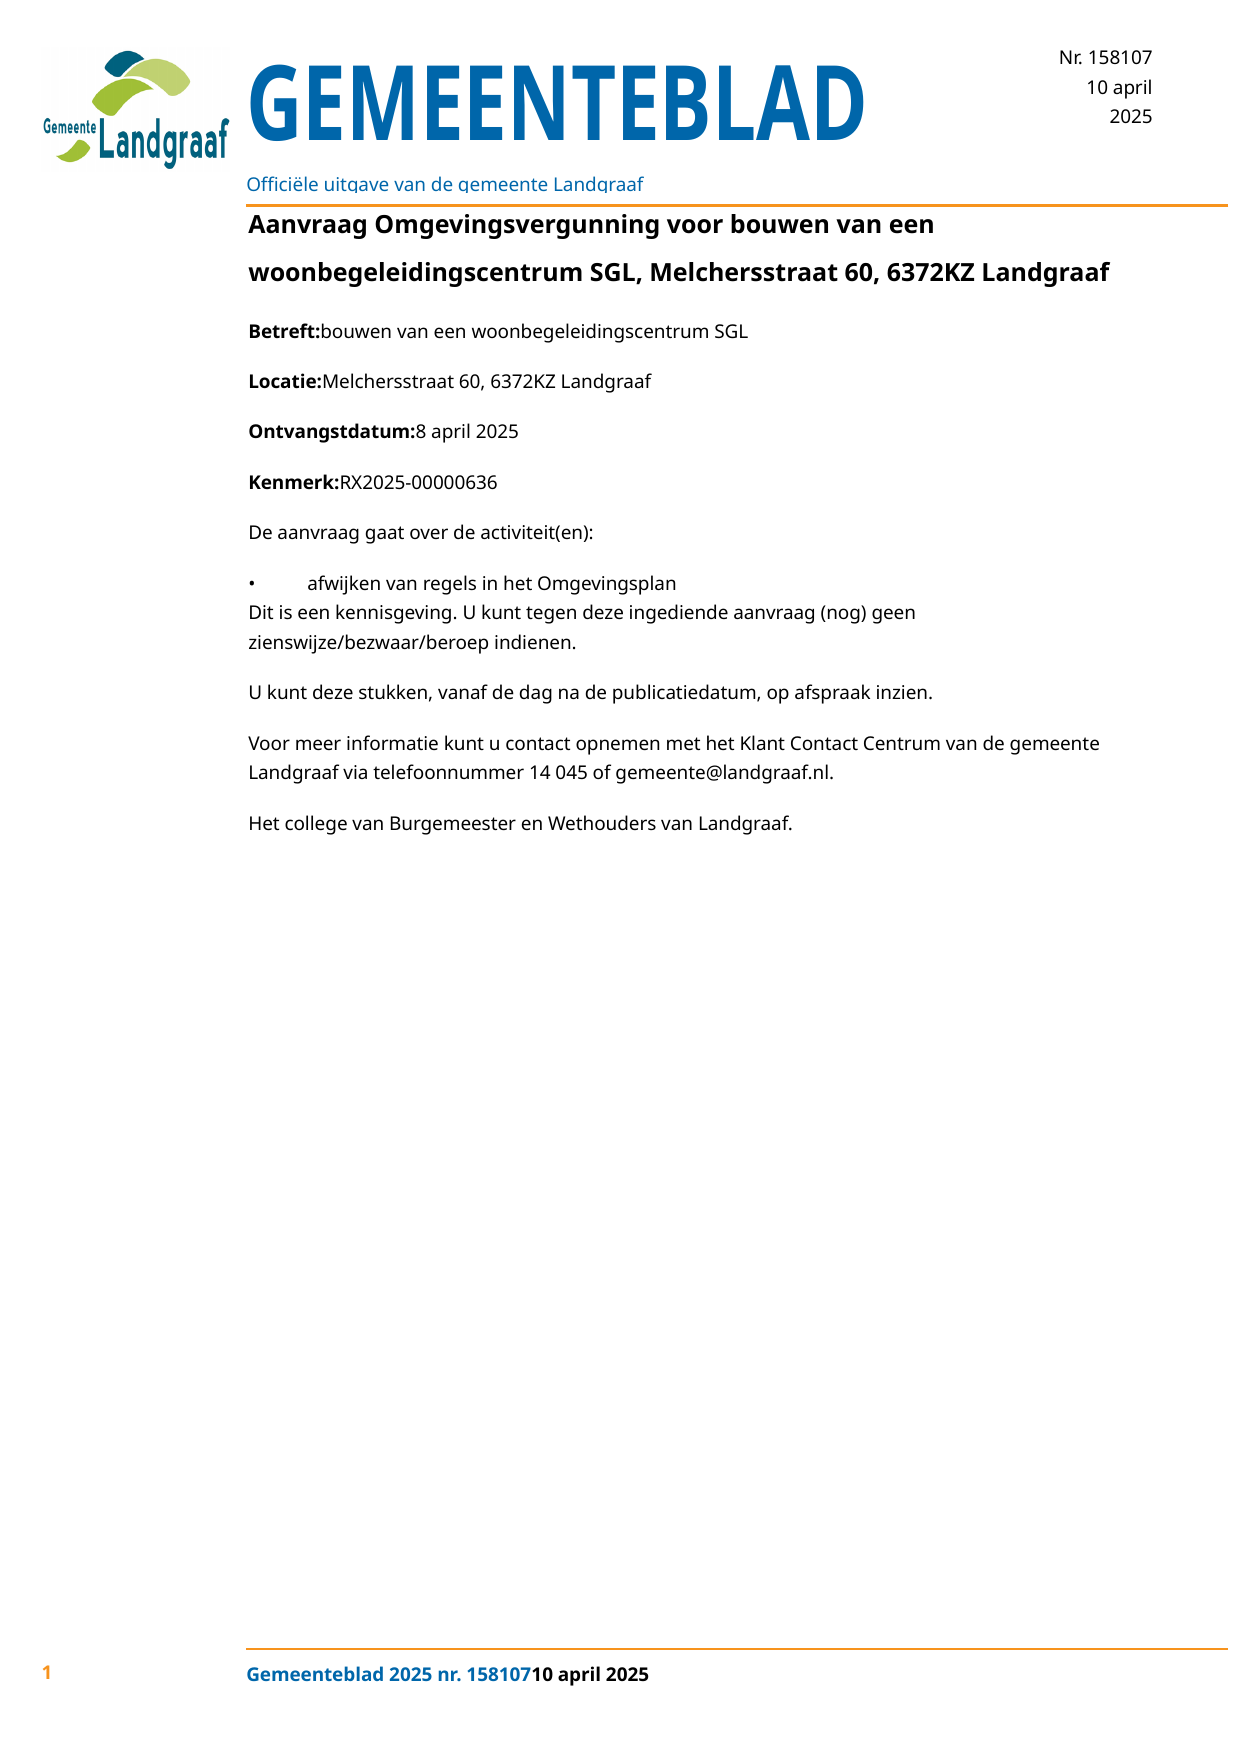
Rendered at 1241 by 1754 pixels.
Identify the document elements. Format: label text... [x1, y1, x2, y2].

text Het college van Burgemeester en Wethouders van Landgraaf. [248, 810, 1152, 836]
text Ontvangstdatum:8 april 2025 [248, 419, 1152, 444]
list afwijken van regels in het Omgevingsplan [248, 570, 1152, 596]
picture [41, 47, 231, 172]
text De aanvraag gaat over de activiteit(en): [248, 519, 1152, 545]
text Dit is een kennisgeving. U kunt tegen deze ingediende aanvraag (nog) geen zienswijze/bezwaar/beroep indienen. [248, 599, 1152, 655]
text Voor meer informatie kunt u contact opnemen met het Klant Contact Centrum van de gemeente Landgraaf via telefoonnummer 14 045 of gemeente@landgraaf.nl. [248, 730, 1152, 785]
text Betreft:bouwen van een woonbegeleidingscentrum SGL [248, 318, 1152, 344]
text Locatie:Melchersstraat 60, 6372KZ Landgraaf [248, 368, 1152, 394]
text U kunt deze stukken, vanaf de dag na de publicatiedatum, op afspraak inzien. [248, 679, 1152, 705]
text Aanvraag Omgevingsvergunning voor bouwen van een woonbegeleidingscentrum SGL, Melchersstraat 60, 6372KZ Landgraaf [248, 207, 1152, 288]
text Kenmerk:RX2025-00000636 [248, 469, 1152, 495]
